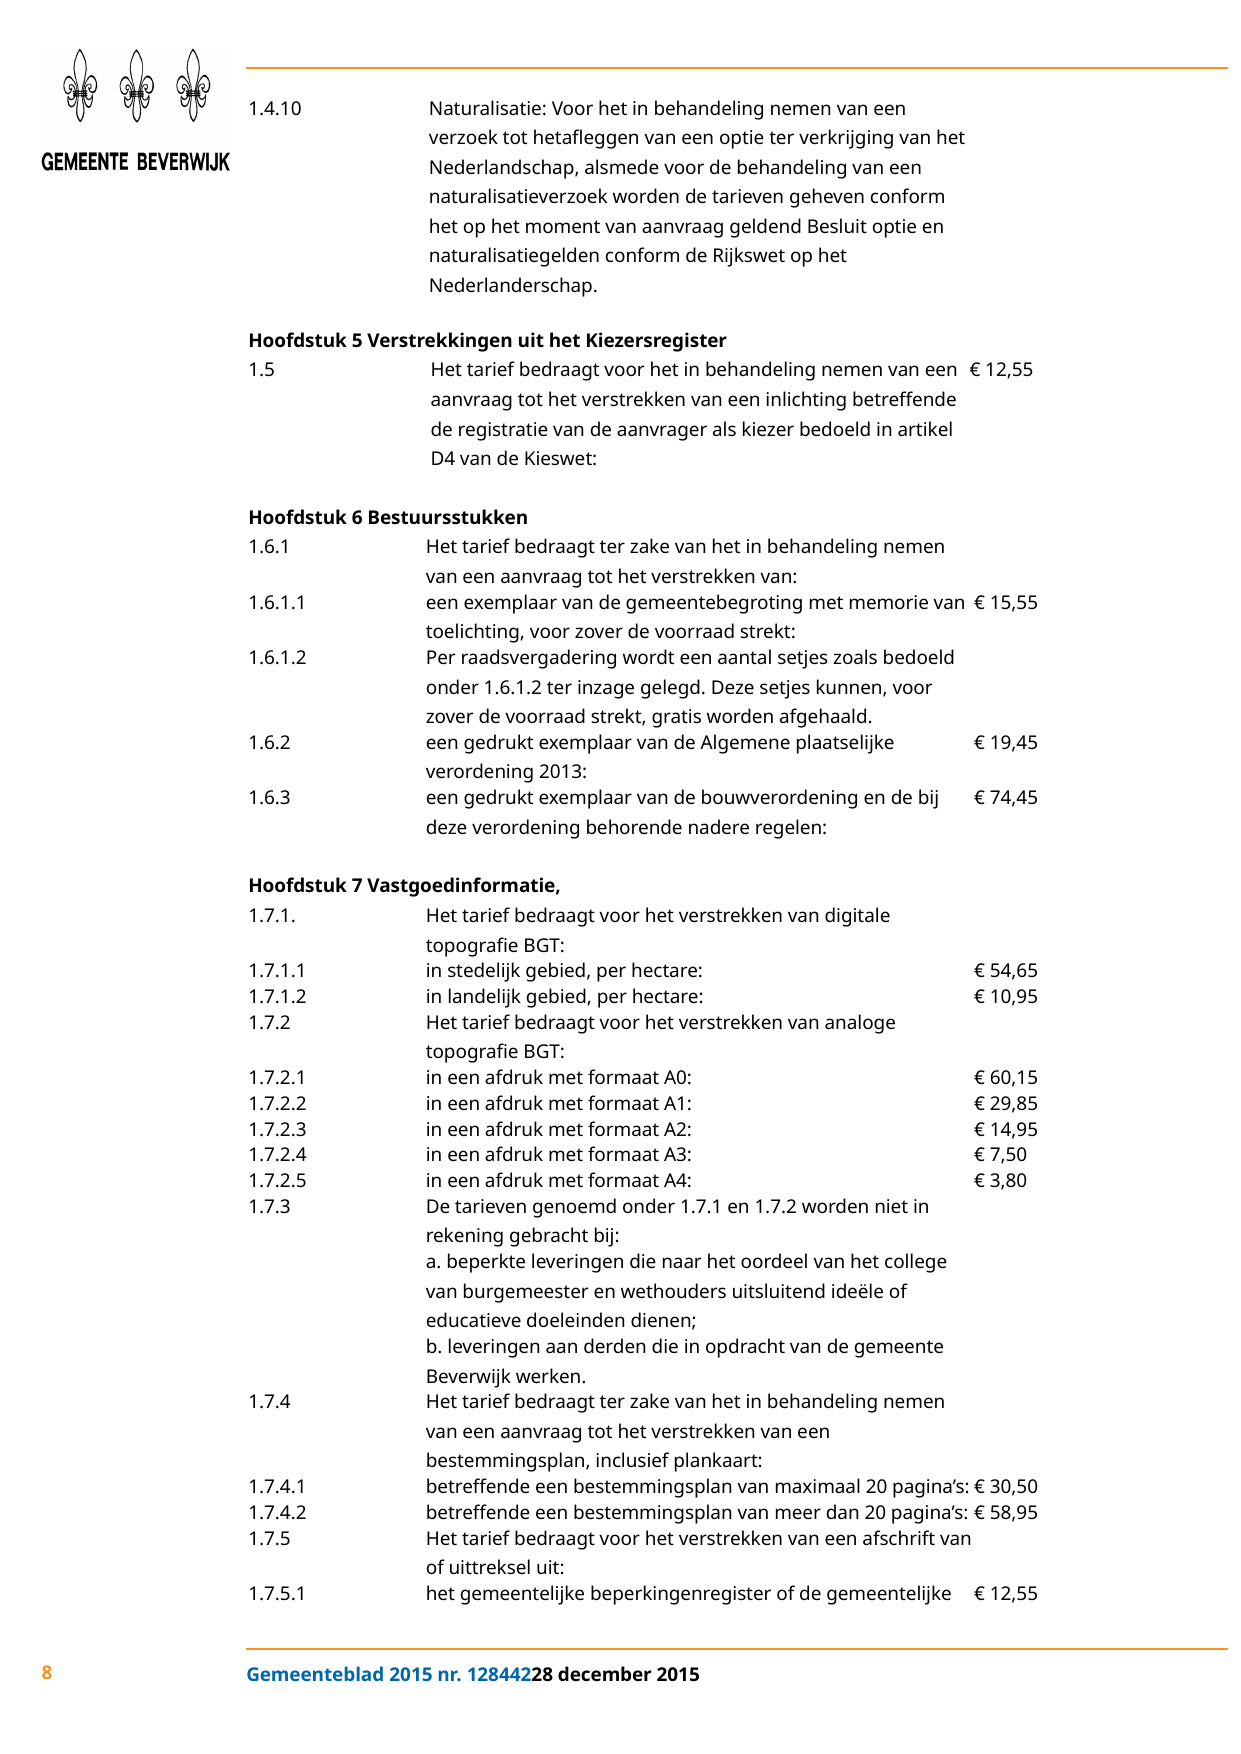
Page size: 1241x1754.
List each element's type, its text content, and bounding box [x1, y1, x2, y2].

table_cell in stedelijk gebied, per hectare: [426, 958, 974, 983]
table_header Het tarief bedraagt voor het in behandeling nemen van een aanvraag tot het verstrekken van een inlichting betreffende de registratie van de aanvrager als kiezer bedoeld in artikel D4 van de Kieswet: [430, 357, 969, 471]
table_cell Het tarief bedraagt ter zake van het in behandeling nemen van een aanvraag tot het verstrekken van een bestemmingsplan, inclusief plankaart: [426, 1389, 974, 1473]
table_cell a. beperkte leveringen die naar het oordeel van het college van burgemeester en wethouders uitsluitend ideële of educatieve doeleinden dienen; [426, 1248, 974, 1333]
table_cell € 7,50 [974, 1142, 1152, 1167]
table_cell € 15,55 [974, 589, 1152, 644]
table_cell [248, 298, 429, 324]
table_cell [974, 1193, 1152, 1248]
table_cell 1.7.2.3 [248, 1116, 426, 1142]
table_header Het tarief bedraagt ter zake van het in behandeling nemen van een aanvraag tot het verstrekken van: [426, 534, 974, 589]
table_cell 1.4.10 [248, 95, 429, 298]
table_cell in een afdruk met formaat A0: [426, 1064, 974, 1090]
table_cell € 3,80 [974, 1167, 1152, 1193]
table_cell € 30,50 [974, 1474, 1152, 1499]
table_cell [974, 1009, 1152, 1064]
table_cell Het tarief bedraagt voor het verstrekken van een afschrift van of uittreksel uit: [426, 1525, 974, 1580]
table_cell in een afdruk met formaat A3: [426, 1142, 974, 1167]
table_cell 1.6.3 [248, 785, 426, 840]
table_cell 1.7.1.2 [248, 983, 426, 1009]
picture [41, 47, 231, 172]
table_cell 1.7.5 [248, 1525, 426, 1580]
table_cell [971, 298, 1152, 324]
table_cell 1.7.1.1 [248, 958, 426, 983]
table_cell € 60,15 [974, 1064, 1152, 1090]
table_cell b. leveringen aan derden die in opdracht van de gemeente Beverwijk werken. [426, 1333, 974, 1388]
table_cell 1.7.2 [248, 1009, 426, 1064]
table_cell in een afdruk met formaat A1: [426, 1090, 974, 1116]
table_cell in een afdruk met formaat A2: [426, 1116, 974, 1142]
table_cell [974, 1389, 1152, 1473]
table_cell betreffende een bestemmingsplan van maximaal 20 pagina’s: [426, 1474, 974, 1499]
table_header 1.6.1 [248, 534, 426, 589]
table_cell [429, 298, 971, 324]
table_cell 1.6.1.1 [248, 589, 426, 644]
table_cell [974, 1333, 1152, 1388]
table_header € 12,55 [969, 357, 1152, 471]
table_cell in landelijk gebied, per hectare: [426, 983, 974, 1009]
table_header 1.5 [248, 357, 430, 471]
text Hoofdstuk 5 Verstrekkingen uit het Kiezersregister [248, 327, 1152, 353]
table_cell Per raadsvergadering wordt een aantal setjes zoals bedoeld onder 1.6.1.2 ter inzage gelegd. Deze setjes kunnen, voor zover de voorraad strekt, gratis worden afgehaald. [426, 644, 974, 729]
table_cell € 58,95 [974, 1499, 1152, 1525]
table_cell 1.7.2.4 [248, 1142, 426, 1167]
table_cell 1.7.5.1 [248, 1580, 426, 1606]
table_cell 1.7.4 [248, 1389, 426, 1473]
table_cell een gedrukt exemplaar van de bouwverordening en de bij deze verordening behorende nadere regelen: [426, 785, 974, 840]
table_cell De tarieven genoemd onder 1.7.1 en 1.7.2 worden niet in rekening gebracht bij: [426, 1193, 974, 1248]
table_cell € 19,45 [974, 729, 1152, 784]
table_cell een gedrukt exemplaar van de Algemene plaatselijke verordening 2013: [426, 729, 974, 784]
table_cell 1.7.2.2 [248, 1090, 426, 1116]
table_cell 1.6.2 [248, 729, 426, 784]
table_header 1.7.1. [248, 902, 426, 958]
table_cell 1.7.4.1 [248, 1474, 426, 1499]
table_cell 1.7.2.5 [248, 1167, 426, 1193]
table_cell [974, 644, 1152, 729]
table_cell € 74,45 [974, 785, 1152, 840]
table_cell [974, 1525, 1152, 1580]
table_cell Het tarief bedraagt voor het verstrekken van analoge topografie BGT: [426, 1009, 974, 1064]
table_cell [248, 1248, 426, 1333]
table_cell € 29,85 [974, 1090, 1152, 1116]
table_cell € 10,95 [974, 983, 1152, 1009]
table_cell [974, 1248, 1152, 1333]
table_header [974, 902, 1152, 958]
table_cell in een afdruk met formaat A4: [426, 1167, 974, 1193]
table_cell [971, 95, 1152, 298]
table_header [974, 534, 1152, 589]
table_cell 1.6.1.2 [248, 644, 426, 729]
table_cell betreffende een bestemmingsplan van meer dan 20 pagina’s: [426, 1499, 974, 1525]
table_cell 1.7.3 [248, 1193, 426, 1248]
table_cell € 14,95 [974, 1116, 1152, 1142]
text Hoofdstuk 7 Vastgoedinformatie, [248, 873, 1152, 898]
table_cell een exemplaar van de gemeentebegroting met memorie van toelichting, voor zover de voorraad strekt: [426, 589, 974, 644]
table_cell 1.7.2.1 [248, 1064, 426, 1090]
table_cell [248, 1333, 426, 1388]
table_cell het gemeentelijke beperkingenregister of de gemeentelijke [426, 1580, 974, 1606]
table_cell € 12,55 [974, 1580, 1152, 1606]
table_cell 1.7.4.2 [248, 1499, 426, 1525]
table_cell € 54,65 [974, 958, 1152, 983]
text Hoofdstuk 6 Bestuursstukken [248, 504, 1152, 530]
table_header Het tarief bedraagt voor het verstrekken van digitale topografie BGT: [426, 902, 974, 958]
table_cell Naturalisatie: Voor het in behandeling nemen van een verzoek tot hetafleggen van een optie ter verkrijging van het Nederlandschap, alsmede voor de behandeling van een naturalisatieverzoek worden de tarieven geheven conform het op het moment van aanvraag geldend Besluit optie en naturalisatiegelden conform de Rijkswet op het Nederlanderschap. [429, 95, 971, 298]
